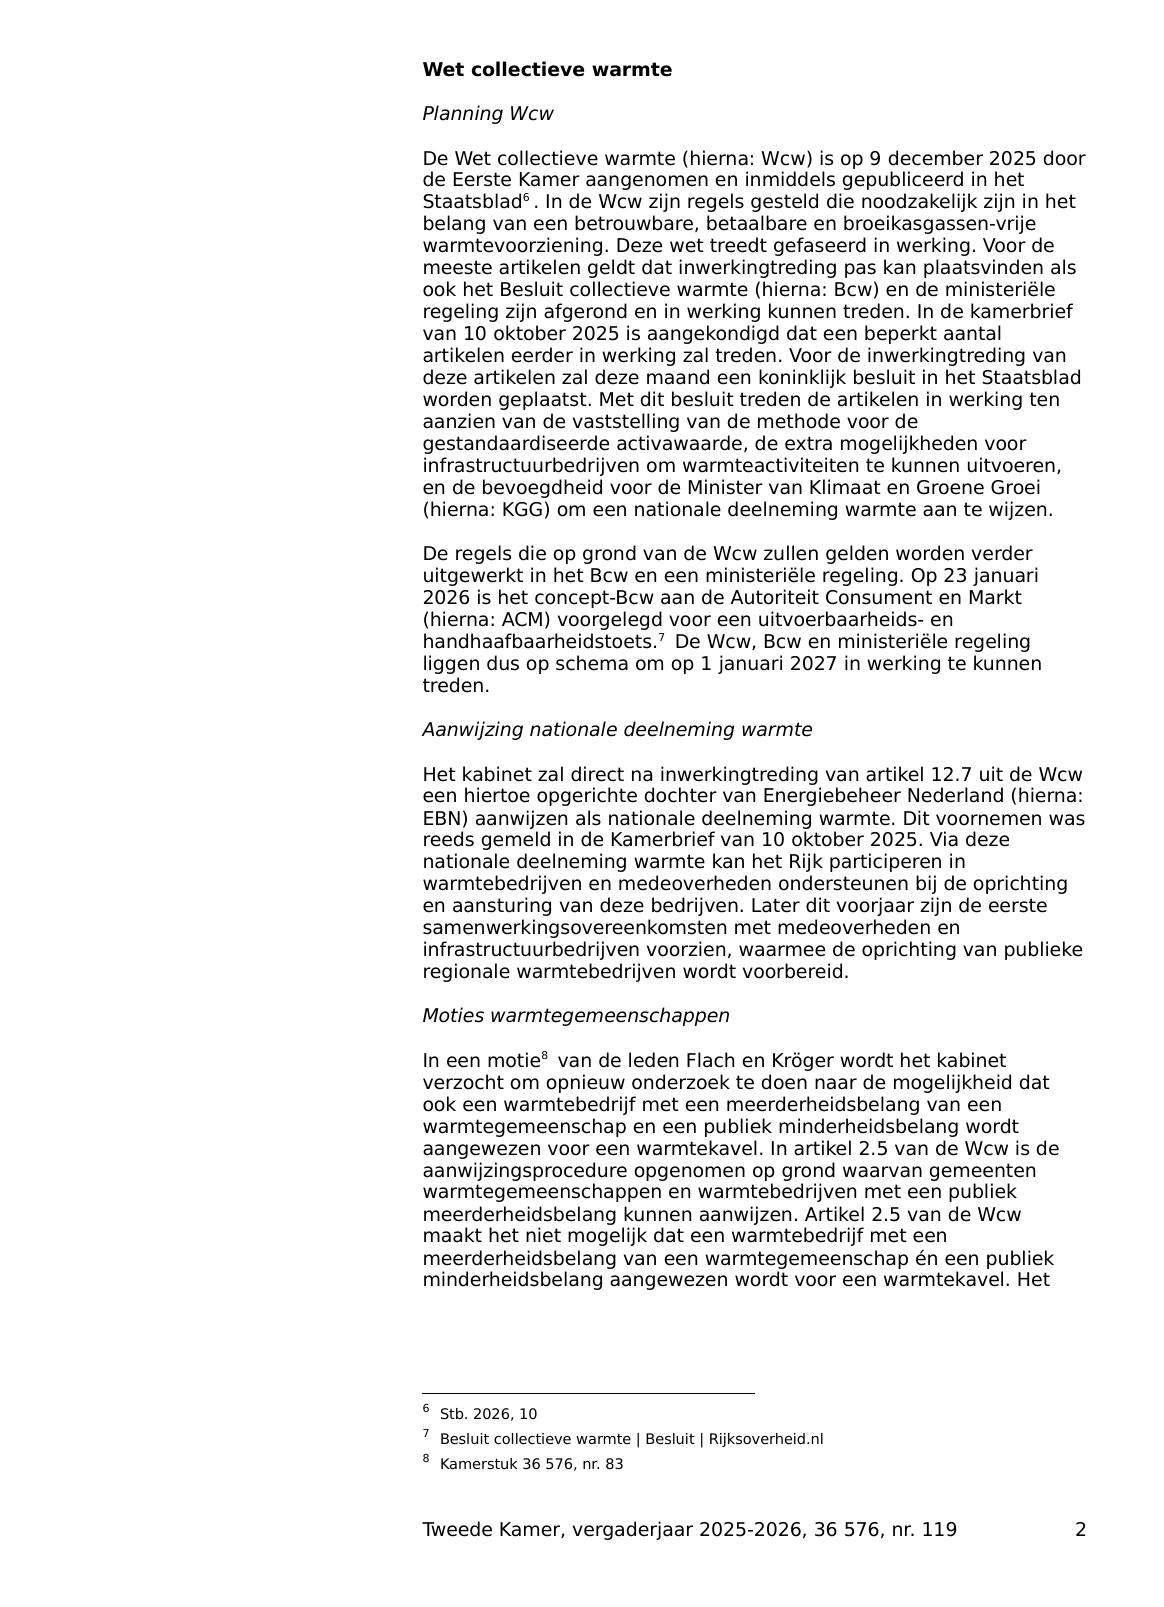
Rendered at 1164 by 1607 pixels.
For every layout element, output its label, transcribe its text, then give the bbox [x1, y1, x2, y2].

text Het kabinet zal direct na inwerkingtreding van artikel 12.7 uit de Wcw een hiertoe opgerichte dochter van Energiebeheer Nederland (hierna: EBN) aanwijzen als nationale deelneming warmte. Dit voornemen was reeds gemeld in de Kamerbrief van 10 oktober 2025. Via deze nationale deelneming warmte kan het Rijk participeren in warmtebedrijven en medeoverheden ondersteunen bij de oprichting en aansturing van deze bedrijven. Later dit voorjaar zijn de eerste samenwerkingsovereenkomsten met medeoverheden en infrastructuurbedrijven voorzien, waarmee de oprichting van publieke regionale warmtebedrijven wordt voorbereid. [422, 763, 1087, 983]
text In een motie van de leden Flach en Kröger wordt het kabinet verzocht om opnieuw onderzoek te doen naar de mogelijkheid dat ook een warmtebedrijf met een meerderheidsbelang van een warmtegemeenschap en een publiek minderheidsbelang wordt aangewezen voor een warmtekavel. In artikel 2.5 van de Wcw is de aanwijzingsprocedure opgenomen op grond waarvan gemeenten warmtegemeenschappen en warmtebedrijven met een publiek meerderheidsbelang kunnen aanwijzen. Artikel 2.5 van de Wcw maakt het niet mogelijk dat een warmtebedrijf met een meerderheidsbelang van een warmtegemeenschap én een publiek minderheidsbelang aangewezen wordt voor een warmtekavel. Het [422, 1049, 1087, 1291]
text Besluit collectieve warmte | Besluit | Rijksoverheid.nl [422, 1427, 1087, 1449]
text De Wet collectieve warmte (hierna: Wcw) is op 9 december 2025 door de Eerste Kamer aangenomen en inmiddels gepubliceerd in het Staatsblad. In de Wcw zijn regels gesteld die noodzakelijk zijn in het belang van een betrouwbare, betaalbare en broeikasgassen-vrije warmtevoorziening. Deze wet treedt gefaseerd in werking. Voor de meeste artikelen geldt dat inwerkingtreding pas kan plaatsvinden als ook het Besluit collectieve warmte (hierna: Bcw) en de ministeriële regeling zijn afgerond en in werking kunnen treden. In de kamerbrief van 10 oktober 2025 is aangekondigd dat een beperkt aantal artikelen eerder in werking zal treden. Voor de inwerkingtreding van deze artikelen zal deze maand een koninklijk besluit in het Staatsblad worden geplaatst. Met dit besluit treden de artikelen in werking ten aanzien van de vaststelling van de methode voor de gestandaardiseerde activawaarde, de extra mogelijkheden voor infrastructuurbedrijven om warmteactiviteiten te kunnen uitvoeren, en de bevoegdheid voor de Minister van Klimaat en Groene Groei (hierna: KGG) om een nationale deelneming warmte aan te wijzen. [422, 147, 1087, 521]
text Stb. 2026, 10 [422, 1402, 1087, 1424]
subtitle Moties warmtegemeenschappen [422, 1005, 1087, 1027]
text De regels die op grond van de Wcw zullen gelden worden verder uitgewerkt in het Bcw en een ministeriële regeling. Op 23 januari 2026 is het concept-Bcw aan de Autoriteit Consument en Markt (hierna: ACM) voorgelegd voor een uitvoerbaarheids- en handhaafbaarheidstoets. De Wcw, Bcw en ministeriële regeling liggen dus op schema om op 1 januari 2027 in werking te kunnen treden. [422, 543, 1087, 697]
text Kamerstuk 36 576, nr. 83 [422, 1452, 1087, 1474]
subtitle Aanwijzing nationale deelneming warmte [422, 719, 1087, 741]
subtitle Wet collectieve warmte [422, 59, 1087, 81]
subtitle Planning Wcw [422, 103, 1087, 125]
